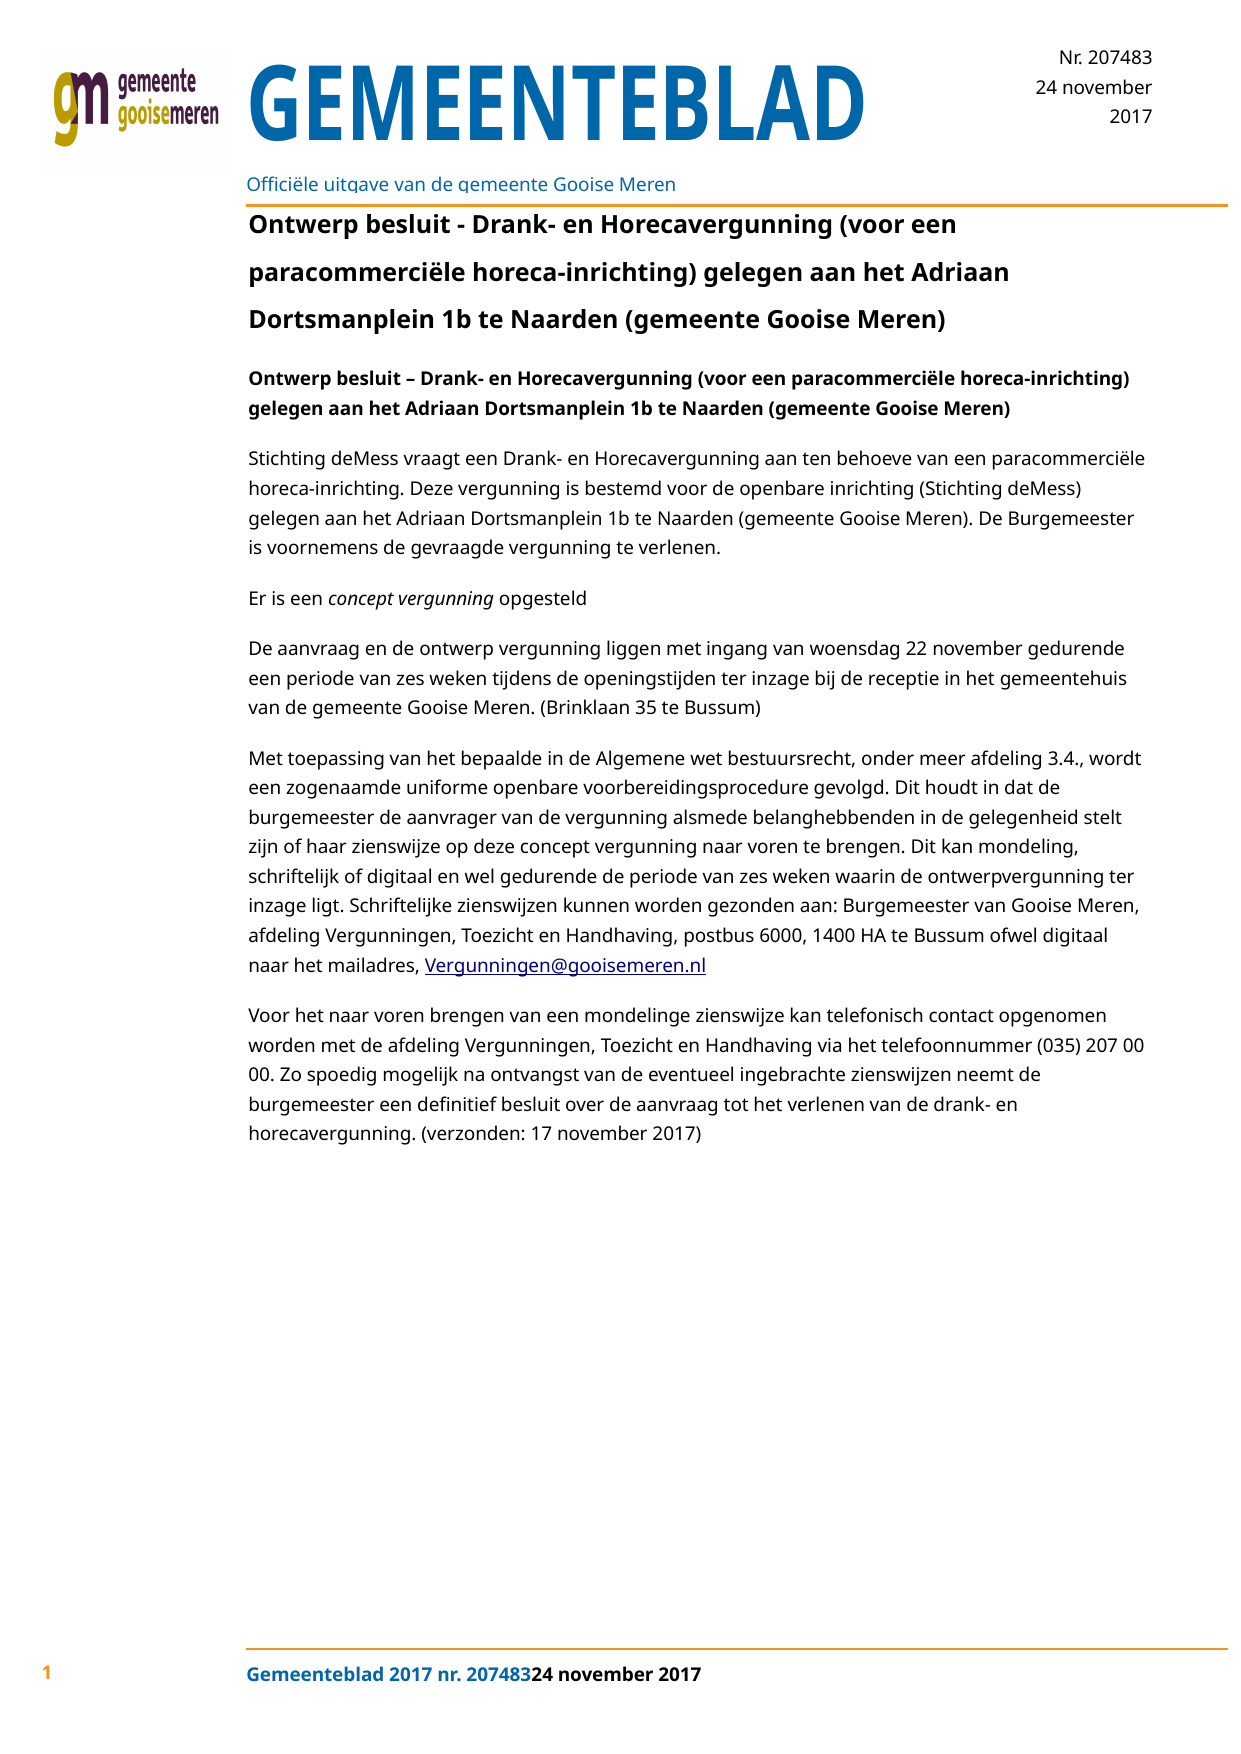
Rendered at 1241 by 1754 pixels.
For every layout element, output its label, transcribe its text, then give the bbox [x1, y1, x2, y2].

text Met toepassing van het bepaalde in de Algemene wet bestuursrecht, onder meer afdeling 3.4., wordt een zogenaamde uniforme openbare voorbereidingsprocedure gevolgd. Dit houdt in dat de burgemeester de aanvrager van de vergunning alsmede belanghebbenden in de gelegenheid stelt zijn of haar zienswijze op deze concept vergunning naar voren te brengen. Dit kan mondeling, schriftelijk of digitaal en wel gedurende de periode van zes weken waarin de ontwerpvergunning ter inzage ligt. Schriftelijke zienswijzen kunnen worden gezonden aan: Burgemeester van Gooise Meren, afdeling Vergunningen, Toezicht en Handhaving, postbus 6000, 1400 HA te Bussum ofwel digitaal naar het mailadres, Vergunningen@gooisemeren.nl [248, 745, 1152, 977]
text Er is een concept vergunning opgesteld [248, 585, 1152, 610]
text De aanvraag en de ontwerp vergunning liggen met ingang van woensdag 22 november gedurende een periode van zes weken tijdens de openingstijden ter inzage bij de receptie in het gemeentehuis van de gemeente Gooise Meren. (Brinklaan 35 te Bussum) [248, 635, 1152, 720]
text Stichting deMess vraagt een Drank- en Horecavergunning aan ten behoeve van een paracommerciële horeca-inrichting. Deze vergunning is bestemd voor de openbare inrichting (Stichting deMess) gelegen aan het Adriaan Dortsmanplein 1b te Naarden (gemeente Gooise Meren). De Burgemeester is voornemens de gevraagde vergunning te verlenen. [248, 446, 1152, 560]
text Ontwerp besluit – Drank- en Horecavergunning (voor een paracommerciële horeca-inrichting) gelegen aan het Adriaan Dortsmanplein 1b te Naarden (gemeente Gooise Meren) [248, 366, 1152, 421]
text Voor het naar voren brengen van een mondelinge zienswijze kan telefonisch contact opgenomen worden met de afdeling Vergunningen, Toezicht en Handhaving via het telefoonnummer (035) 207 00 00. Zo spoedig mogelijk na ontvangst van de eventueel ingebrachte zienswijzen neemt de burgemeester een definitief besluit over de aanvraag tot het verlenen van de drank- en horecavergunning. (verzonden: 17 november 2017) [248, 1002, 1152, 1146]
text Ontwerp besluit - Drank- en Horecavergunning (voor een paracommerciële horeca-inrichting) gelegen aan het Adriaan Dortsmanplein 1b te Naarden (gemeente Gooise Meren) [248, 207, 1152, 336]
picture [41, 47, 231, 172]
